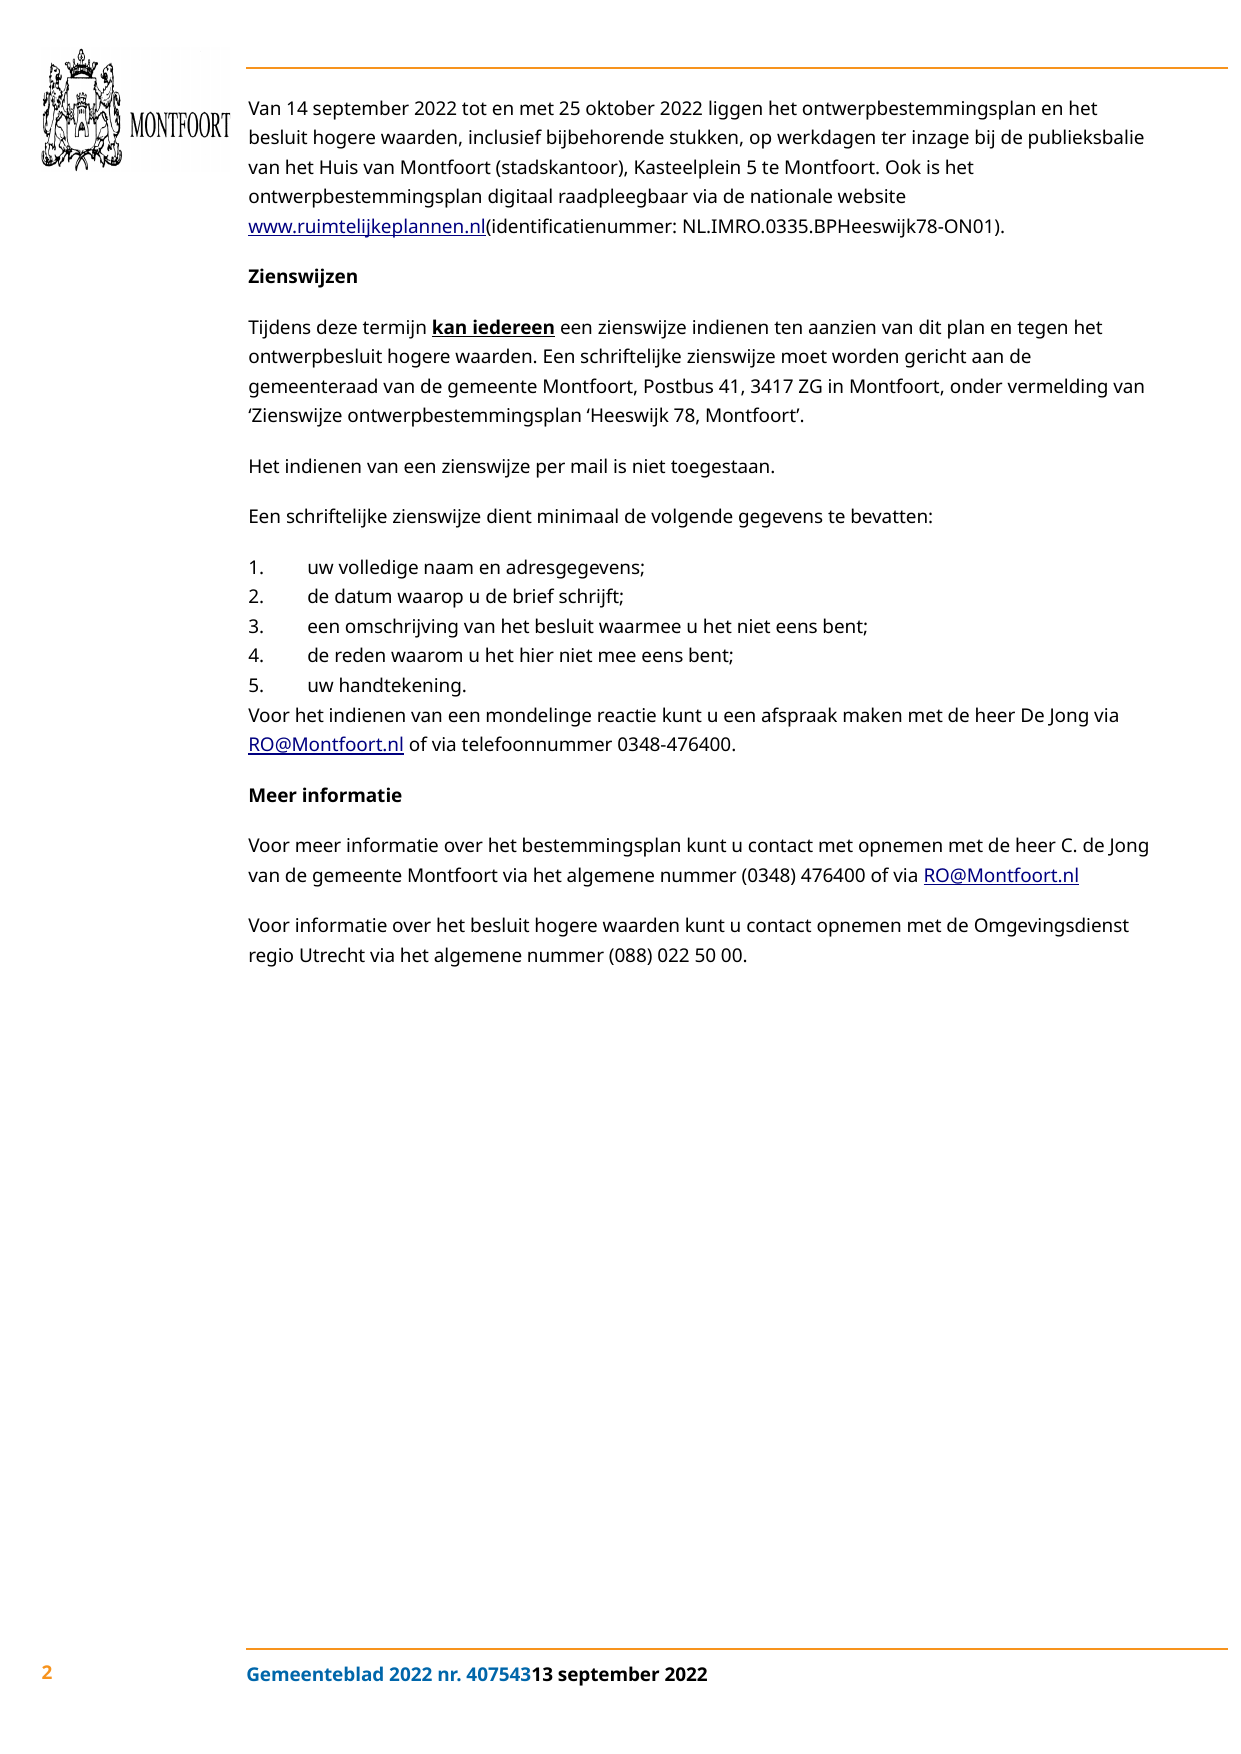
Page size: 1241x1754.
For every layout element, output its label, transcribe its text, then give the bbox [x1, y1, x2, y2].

list de reden waarom u het hier niet mee eens bent; [248, 643, 1152, 668]
list uw volledige naam en adresgegevens; [248, 554, 1152, 580]
text Zienswijzen [248, 263, 1152, 289]
text Tijdens deze termijn kan iedereen een zienswijze indienen ten aanzien van dit plan en tegen het ontwerpbesluit hogere waarden. Een schriftelijke zienswijze moet worden gericht aan de gemeenteraad van de gemeente Montfoort, Postbus 41, 3417 ZG in Montfoort, onder vermelding van ‘Zienswijze ontwerpbestemmingsplan ‘Heeswijk 78, Montfoort’. [248, 314, 1152, 428]
text Meer informatie [248, 782, 1152, 808]
list de datum waarop u de brief schrijft; [248, 583, 1152, 609]
picture [41, 47, 231, 172]
text Van 14 september 2022 tot en met 25 oktober 2022 liggen het ontwerpbestemmingsplan en het besluit hogere waarden, inclusief bijbehorende stukken, op werkdagen ter inzage bij de publieksbalie van het Huis van Montfoort (stadskantoor), Kasteelplein 5 te Montfoort. Ook is het ontwerpbestemmingsplan digitaal raadpleegbaar via de nationale website www.ruimtelijkeplannen.nl(identificatienummer: NL.IMRO.0335.BPHeeswijk78-ON01). [248, 95, 1152, 239]
text Het indienen van een zienswijze per mail is niet toegestaan. [248, 453, 1152, 479]
text Een schriftelijke zienswijze dient minimaal de volgende gegevens te bevatten: [248, 503, 1152, 529]
text Voor meer informatie over het bestemmingsplan kunt u contact met opnemen met de heer C. de Jong van de gemeente Montfoort via het algemene nummer (0348) 476400 of via RO@Montfoort.nl [248, 832, 1152, 888]
list uw handtekening. [248, 672, 1152, 698]
list een omschrijving van het besluit waarmee u het niet eens bent; [248, 613, 1152, 639]
text Voor het indienen van een mondelinge reactie kunt u een afspraak maken met de heer De Jong via RO@Montfoort.nl of via telefoonnummer 0348-476400. [248, 702, 1152, 757]
text Voor informatie over het besluit hogere waarden kunt u contact opnemen met de Omgevingsdienst regio Utrecht via het algemene nummer (088) 022 50 00. [248, 912, 1152, 968]
